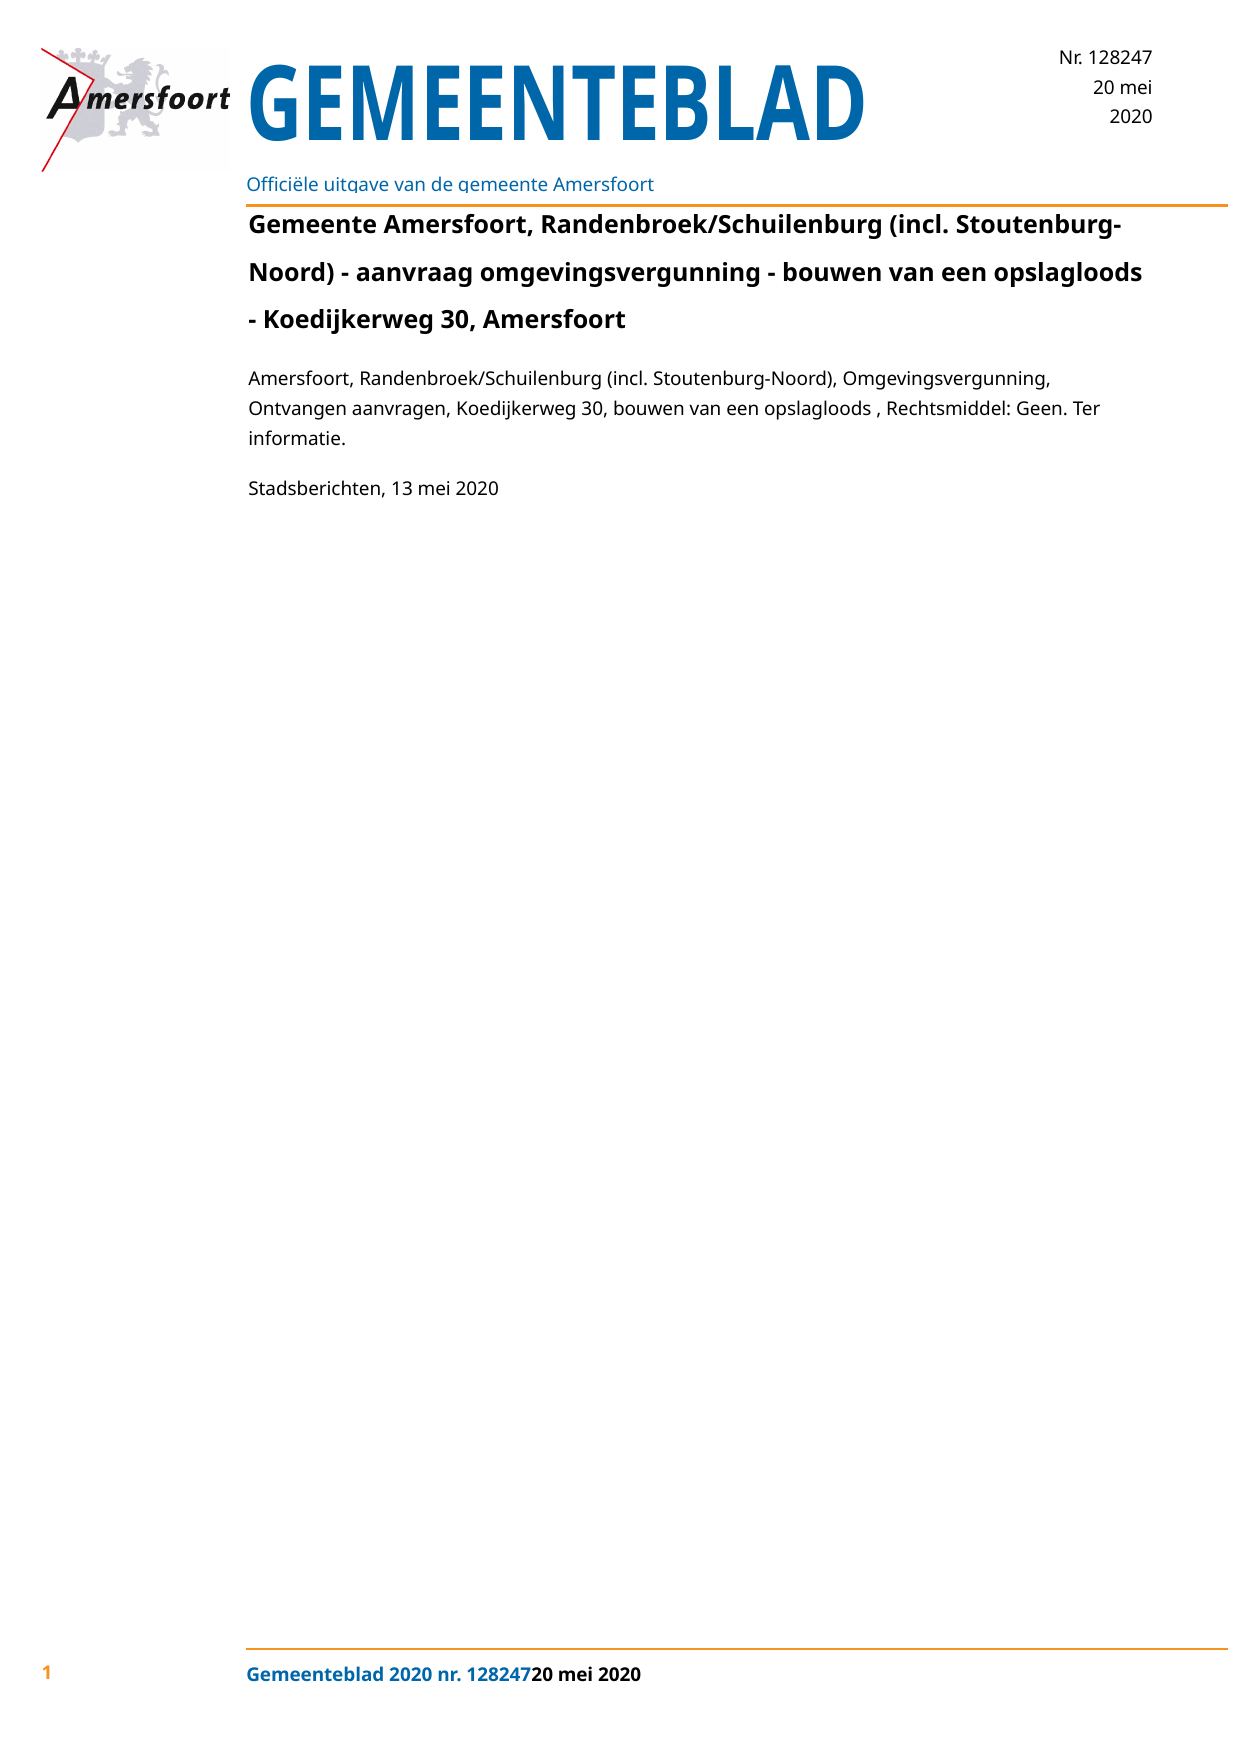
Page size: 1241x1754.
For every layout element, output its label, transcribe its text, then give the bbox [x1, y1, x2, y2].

picture [41, 47, 231, 172]
text Amersfoort, Randenbroek/Schuilenburg (incl. Stoutenburg-Noord), Omgevingsvergunning, Ontvangen aanvragen, Koedijkerweg 30, bouwen van een opslagloods , Rechtsmiddel: Geen. Ter informatie. [248, 366, 1152, 450]
text Gemeente Amersfoort, Randenbroek/Schuilenburg (incl. Stoutenburg-Noord) - aanvraag omgevingsvergunning - bouwen van een opslagloods - Koedijkerweg 30, Amersfoort [248, 207, 1152, 336]
text Stadsberichten, 13 mei 2020 [248, 475, 1152, 501]
